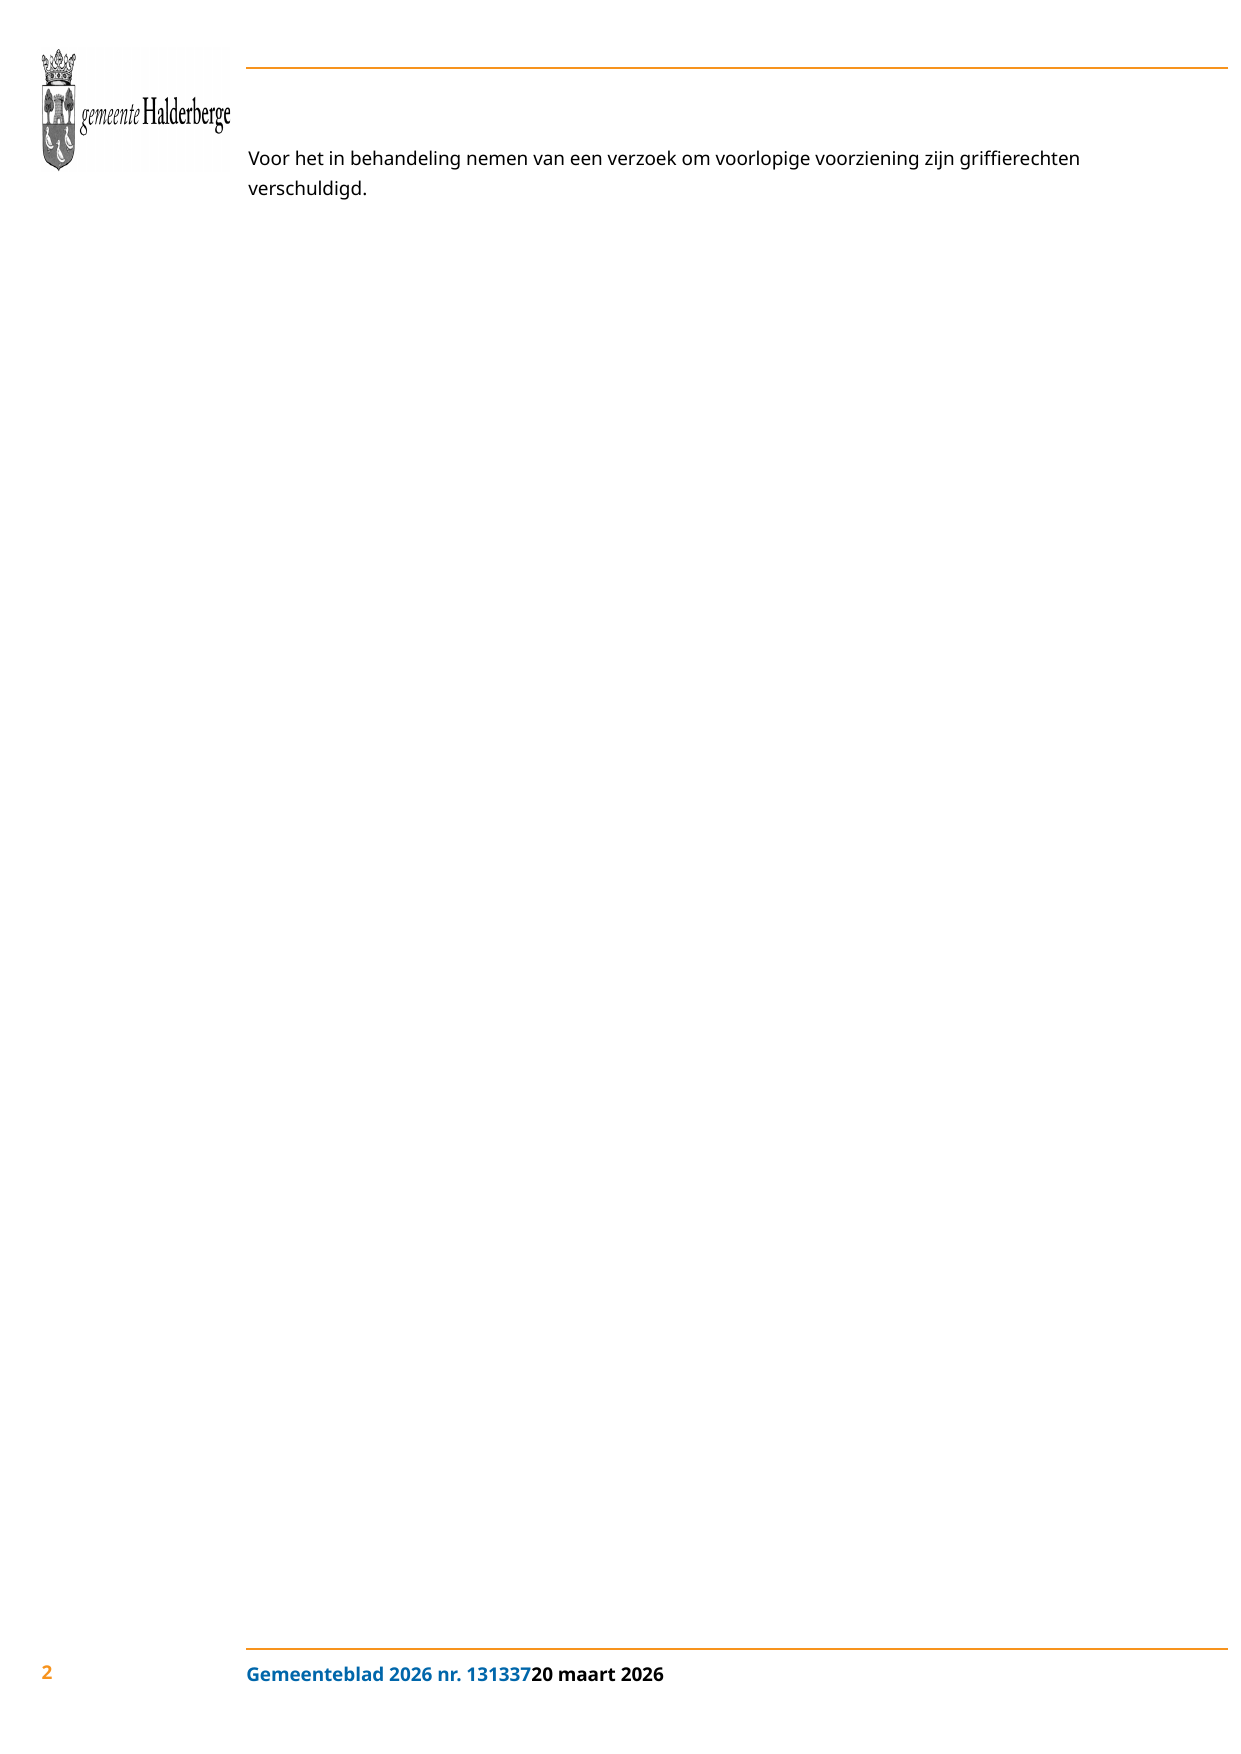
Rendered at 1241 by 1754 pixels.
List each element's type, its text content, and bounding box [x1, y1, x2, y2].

text Voor het in behandeling nemen van een verzoek om voorlopige voorziening zijn griffierechten verschuldigd. [248, 145, 1152, 201]
picture [41, 47, 231, 172]
